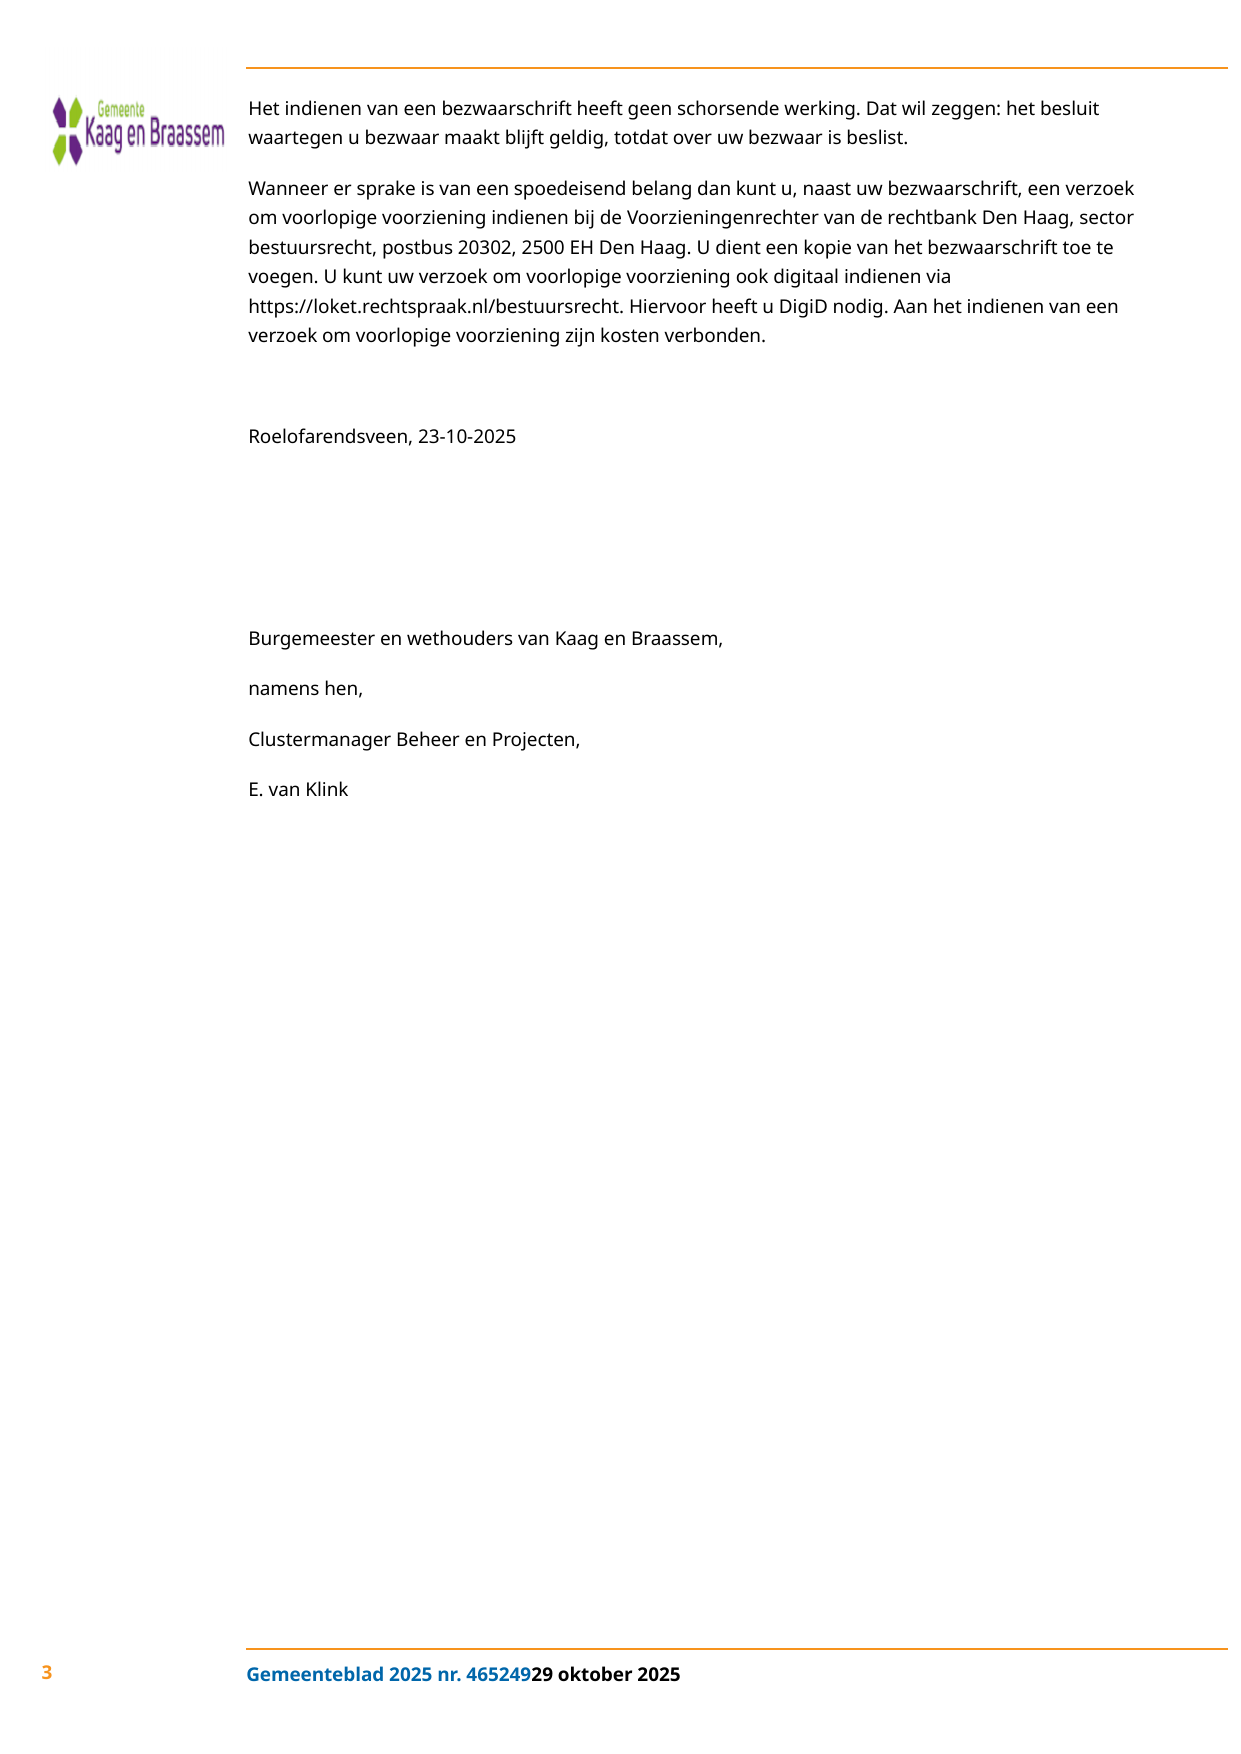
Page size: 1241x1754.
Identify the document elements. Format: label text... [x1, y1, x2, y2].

text Wanneer er sprake is van een spoedeisend belang dan kunt u, naast uw bezwaarschrift, een verzoek om voorlopige voorziening indienen bij de Voorzieningenrechter van de rechtbank Den Haag, sector bestuursrecht, postbus 20302, 2500 EH Den Haag. U dient een kopie van het bezwaarschrift toe te voegen. U kunt uw verzoek om voorlopige voorziening ook digitaal indienen via https://loket.rechtspraak.nl/bestuursrecht. Hiervoor heeft u DigiD nodig. Aan het indienen van een verzoek om voorlopige voorziening zijn kosten verbonden. [248, 175, 1152, 348]
text namens hen, [248, 676, 1152, 701]
picture [41, 47, 231, 172]
text Het indienen van een bezwaarschrift heeft geen schorsende werking. Dat wil zeggen: het besluit waartegen u bezwaar maakt blijft geldig, totdat over uw bezwaar is beslist. [248, 95, 1152, 150]
text Roelofarendsveen, 23-10-2025 [248, 423, 1152, 449]
text E. van Klink [248, 776, 1152, 802]
text Burgemeester en wethouders van Kaag en Braassem, [248, 625, 1152, 651]
text Clustermanager Beheer en Projecten, [248, 726, 1152, 752]
